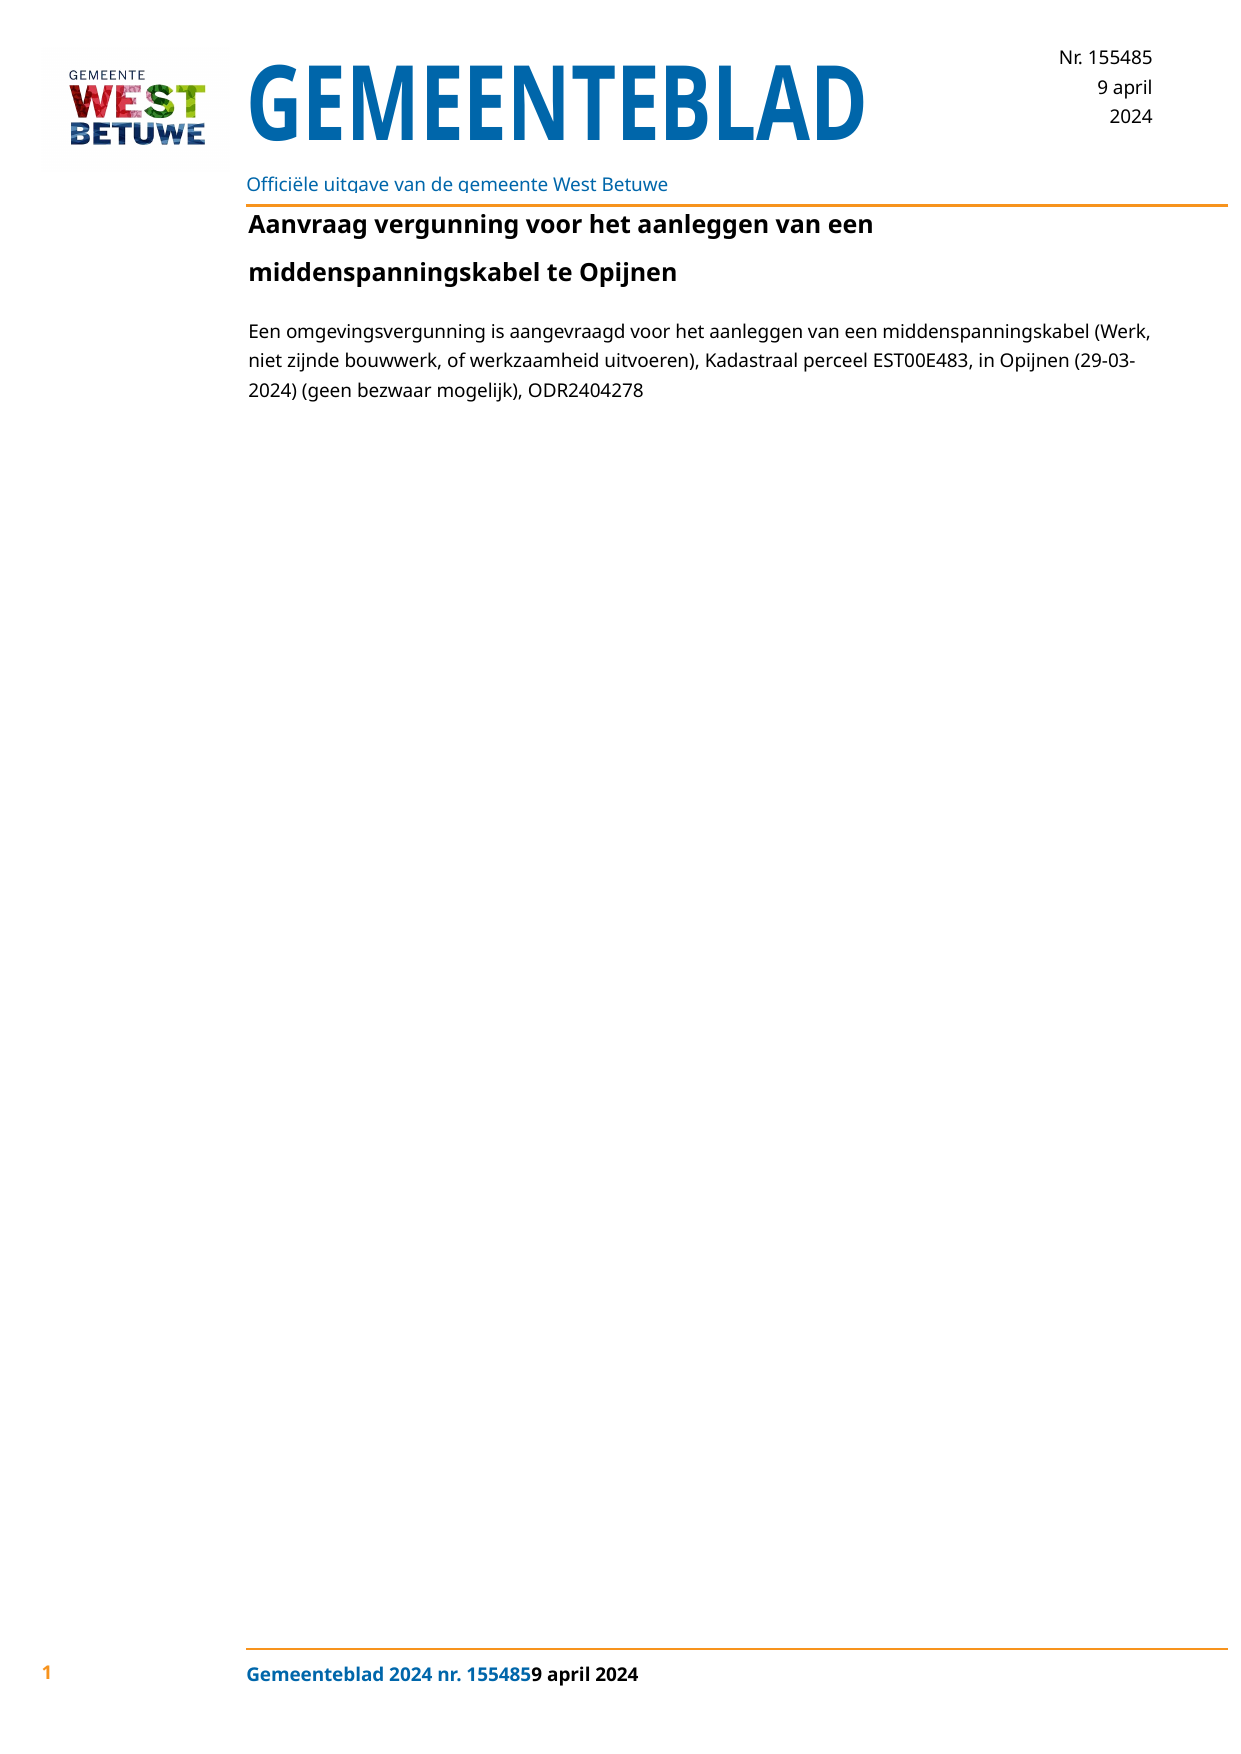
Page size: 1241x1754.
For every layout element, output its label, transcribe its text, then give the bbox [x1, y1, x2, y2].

text Aanvraag vergunning voor het aanleggen van een middenspanningskabel te Opijnen [248, 207, 1152, 288]
picture [41, 47, 231, 172]
text Een omgevingsvergunning is aangevraagd voor het aanleggen van een middenspanningskabel (Werk, niet zijnde bouwwerk, of werkzaamheid uitvoeren), Kadastraal perceel EST00E483, in Opijnen (29-03-2024) (geen bezwaar mogelijk), ODR2404278 [248, 318, 1152, 403]
